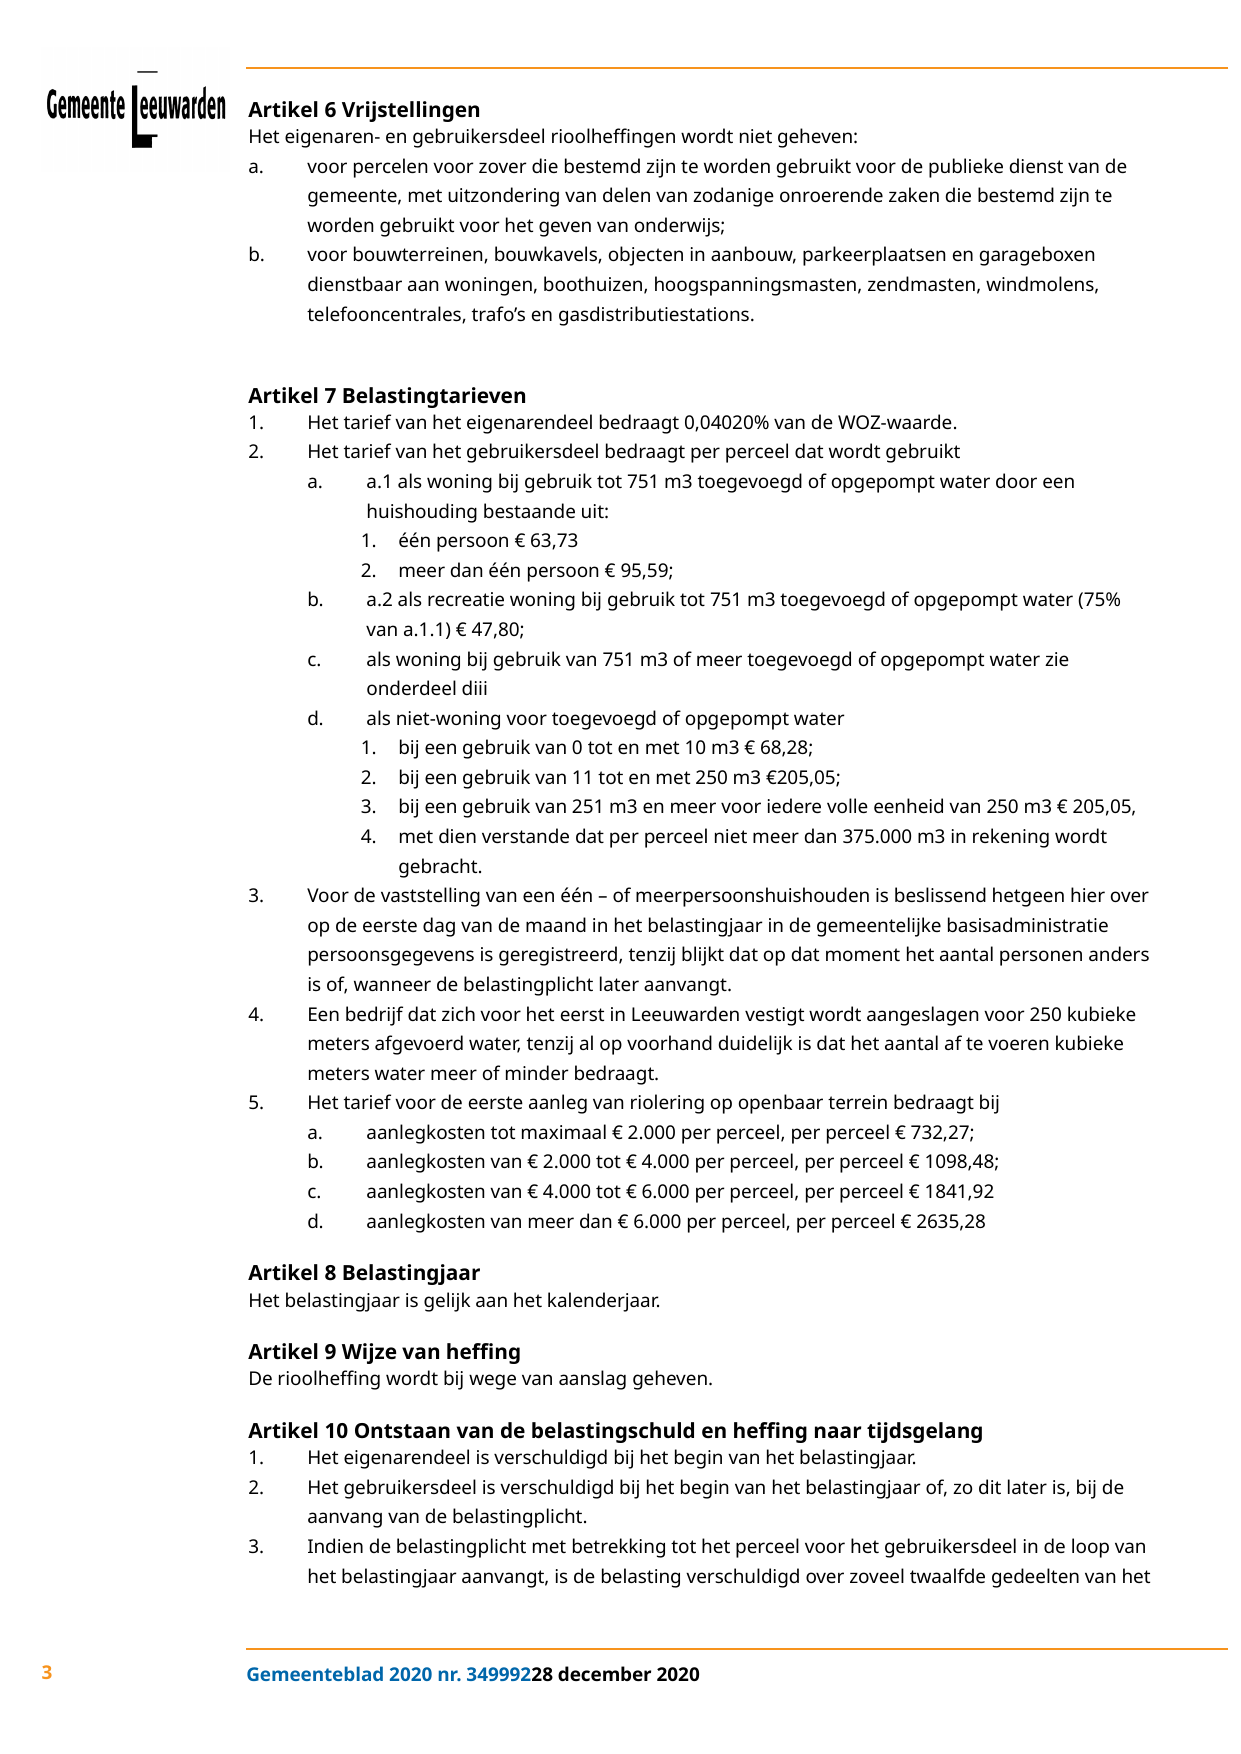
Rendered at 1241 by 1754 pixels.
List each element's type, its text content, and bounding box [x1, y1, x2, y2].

list a.2 als recreatie woning bij gebruik tot 751 m3 toegevoegd of opgepompt water (75% van a.1.1) € 47,80; [307, 587, 1152, 642]
list meer dan één persoon € 95,59; [361, 557, 1152, 583]
list bij een gebruik van 11 tot en met 250 m3 €205,05; [361, 764, 1152, 790]
list Een bedrijf dat zich voor het eerst in Leeuwarden vestigt wordt aangeslagen voor 250 kubieke meters afgevoerd water, tenzij al op voorhand duidelijk is dat het aantal af te voeren kubieke meters water meer of minder bedraagt. [248, 1001, 1152, 1086]
list als niet-woning voor toegevoegd of opgepompt water [307, 705, 1152, 731]
list bij een gebruik van 0 tot en met 10 m3 € 68,28; [361, 734, 1152, 760]
list Het eigenarendeel is verschuldigd bij het begin van het belastingjaar. [248, 1444, 1152, 1470]
list Het tarief van het eigenarendeel bedraagt 0,04020% van de WOZ-waarde. [248, 409, 1152, 435]
list aanlegkosten van € 2.000 tot € 4.000 per perceel, per perceel € 1098,48; [307, 1149, 1152, 1174]
list Het tarief voor de eerste aanleg van riolering op openbaar terrein bedraagt bij [248, 1089, 1152, 1115]
list Het tarief van het gebruikersdeel bedraagt per perceel dat wordt gebruikt [248, 439, 1152, 464]
text De rioolheffing wordt bij wege van aanslag geheven. [248, 1366, 1152, 1391]
text Het belastingjaar is gelijk aan het kalenderjaar. [248, 1287, 1152, 1312]
list één persoon € 63,73 [361, 527, 1152, 553]
list Indien de belastingplicht met betrekking tot het perceel voor het gebruikersdeel in de loop van het belastingjaar aanvangt, is de belasting verschuldigd over zoveel twaalfde gedeelten van het [248, 1533, 1152, 1588]
picture [41, 47, 231, 172]
text Artikel 7 Belastingtarieven [248, 381, 1152, 409]
list Het gebruikersdeel is verschuldigd bij het begin van het belastingjaar of, zo dit later is, bij de aanvang van de belastingplicht. [248, 1474, 1152, 1529]
list met dien verstande dat per perceel niet meer dan 375.000 m3 in rekening wordt gebracht. [361, 823, 1152, 879]
text Artikel 10 Ontstaan van de belastingschuld en heffing naar tijdsgelang [248, 1416, 1152, 1444]
list bij een gebruik van 251 m3 en meer voor iedere volle eenheid van 250 m3 € 205,05, [361, 794, 1152, 819]
list als woning bij gebruik van 751 m3 of meer toegevoegd of opgepompt water zie onderdeel diii [307, 646, 1152, 701]
text Artikel 8 Belastingjaar [248, 1258, 1152, 1287]
text Artikel 9 Wijze van heffing [248, 1337, 1152, 1366]
list aanlegkosten van meer dan € 6.000 per perceel, per perceel € 2635,28 [307, 1208, 1152, 1234]
list a.1 als woning bij gebruik tot 751 m3 toegevoegd of opgepompt water door een huishouding bestaande uit: [307, 468, 1152, 524]
list aanlegkosten tot maximaal € 2.000 per perceel, per perceel € 732,27; [307, 1119, 1152, 1145]
text Het eigenaren- en gebruikersdeel rioolheffingen wordt niet geheven: [248, 123, 1152, 149]
list Voor de vaststelling van een één – of meerpersoonshuishouden is beslissend hetgeen hier over op de eerste dag van de maand in het belastingjaar in de gemeentelijke basisadministratie persoonsgegevens is geregistreerd, tenzij blijkt dat op dat moment het aantal personen anders is of, wanneer de belastingplicht later aanvangt. [248, 882, 1152, 997]
list aanlegkosten van € 4.000 tot € 6.000 per perceel, per perceel € 1841,92 [307, 1178, 1152, 1204]
list voor percelen voor zover die bestemd zijn te worden gebruikt voor de publieke dienst van de gemeente, met uitzondering van delen van zodanige onroerende zaken die bestemd zijn te worden gebruikt voor het geven van onderwijs; [248, 153, 1152, 238]
text Artikel 6 Vrijstellingen [248, 95, 1152, 123]
list voor bouwterreinen, bouwkavels, objecten in aanbouw, parkeerplaatsen en garageboxen dienstbaar aan woningen, boothuizen, hoogspanningsmasten, zendmasten, windmolens, telefooncentrales, trafo’s en gasdistributiestations. [248, 242, 1152, 326]
